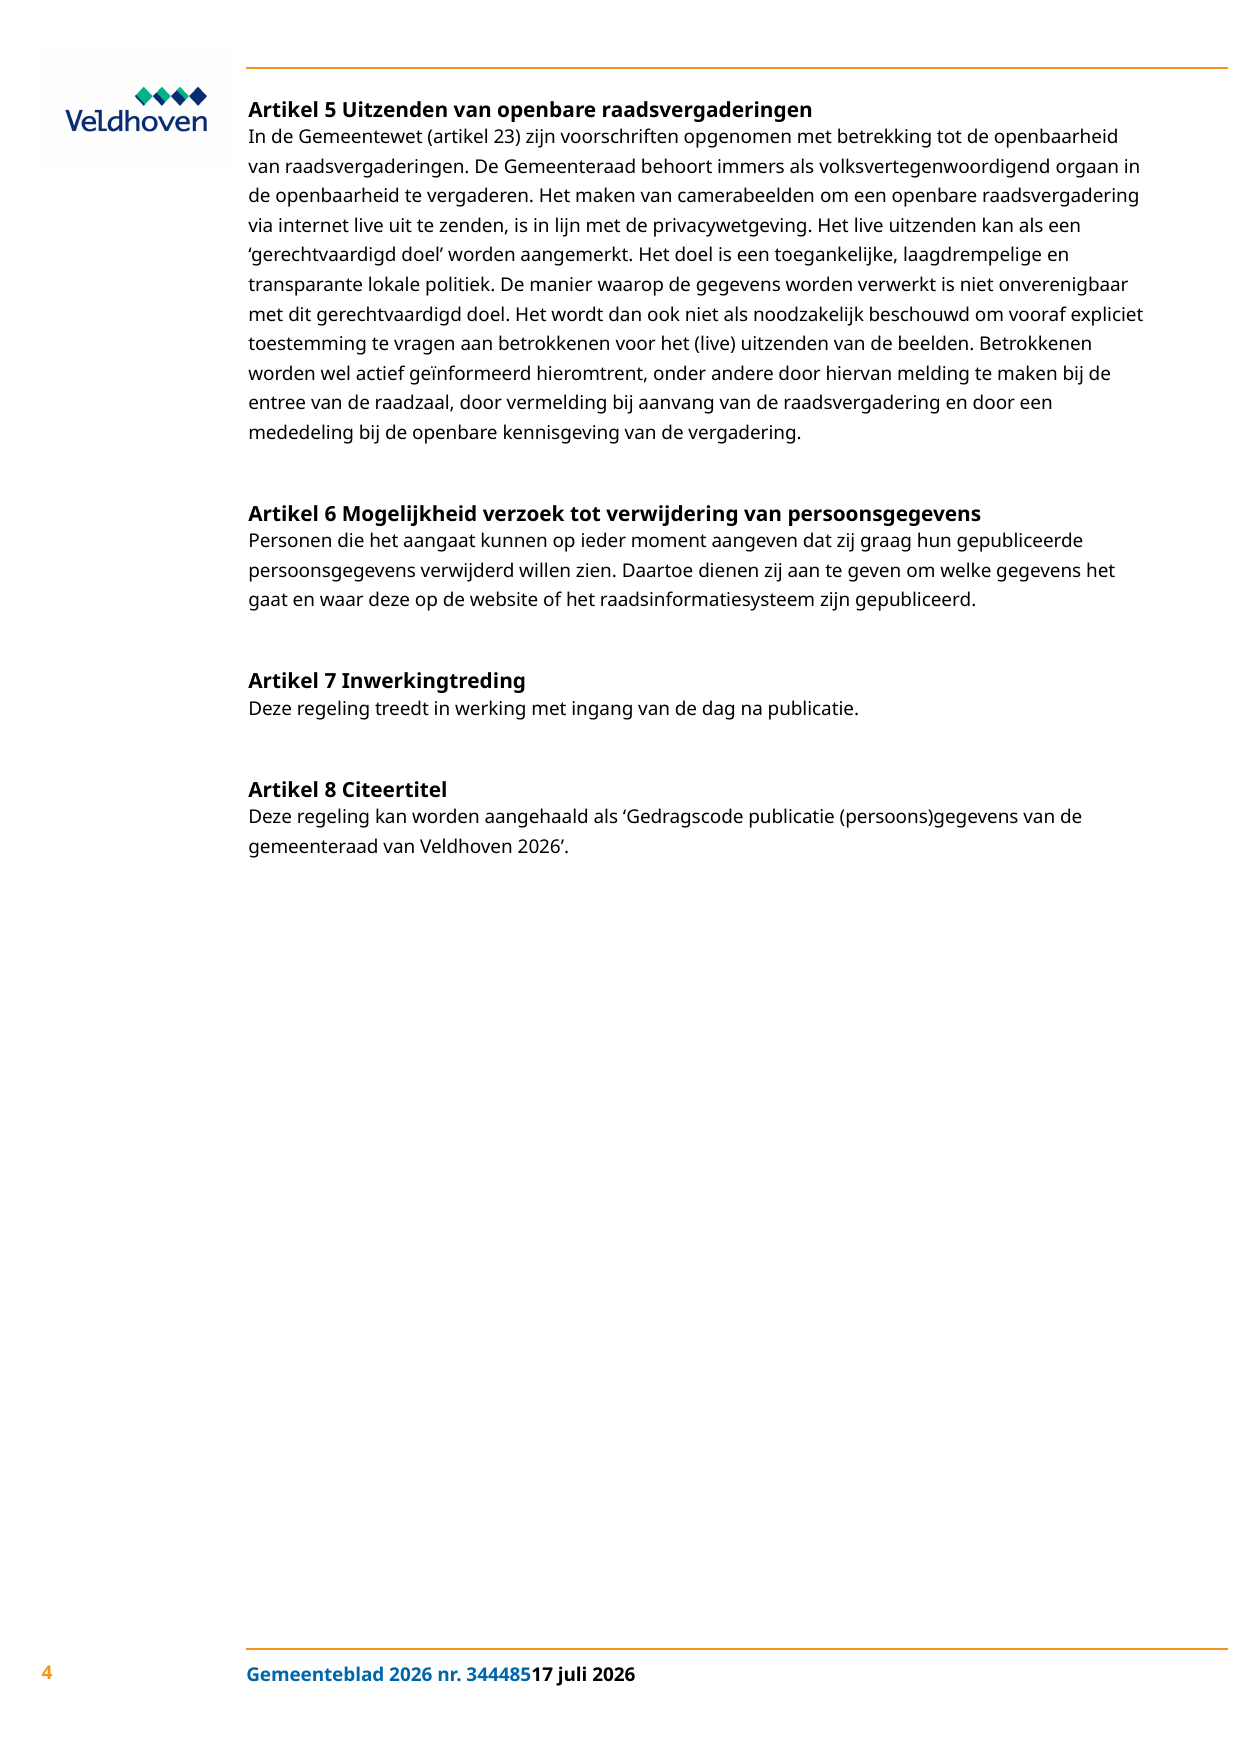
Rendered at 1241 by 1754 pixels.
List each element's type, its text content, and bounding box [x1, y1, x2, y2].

text In de Gemeentewet (artikel 23) zijn voorschriften opgenomen met betrekking tot de openbaarheid van raadsvergaderingen. De Gemeenteraad behoort immers als volksvertegenwoordigend orgaan in de openbaarheid te vergaderen. Het maken van camerabeelden om een openbare raadsvergadering via internet live uit te zenden, is in lijn met de privacywetgeving. Het live uitzenden kan als een ‘gerechtvaardigd doel’ worden aangemerkt. Het doel is een toegankelijke, laagdrempelige en transparante lokale politiek. De manier waarop de gegevens worden verwerkt is niet onverenigbaar met dit gerechtvaardigd doel. Het wordt dan ook niet als noodzakelijk beschouwd om vooraf expliciet toestemming te vragen aan betrokkenen voor het (live) uitzenden van de beelden. Betrokkenen worden wel actief geïnformeerd hieromtrent, onder andere door hiervan melding te maken bij de entree van de raadzaal, door vermelding bij aanvang van de raadsvergadering en door een mededeling bij de openbare kennisgeving van de vergadering. [248, 123, 1152, 445]
text Personen die het aangaat kunnen op ieder moment aangeven dat zij graag hun gepubliceerde persoonsgegevens verwijderd willen zien. Daartoe dienen zij aan te geven om welke gegevens het gaat en waar deze op de website of het raadsinformatiesysteem zijn gepubliceerd. [248, 527, 1152, 612]
text Artikel 5 Uitzenden van openbare raadsvergaderingen [248, 95, 1152, 123]
text Artikel 7 Inwerkingtreding [248, 667, 1152, 695]
text Artikel 6 Mogelijkheid verzoek tot verwijdering van persoonsgegevens [248, 499, 1152, 527]
text Deze regeling treedt in werking met ingang van de dag na publicatie. [248, 695, 1152, 721]
text Artikel 8 Citeertitel [248, 775, 1152, 803]
text Deze regeling kan worden aangehaald als ‘Gedragscode publicatie (persoons)gegevens van de gemeenteraad van Veldhoven 2026’. [248, 803, 1152, 859]
picture [41, 47, 231, 172]
